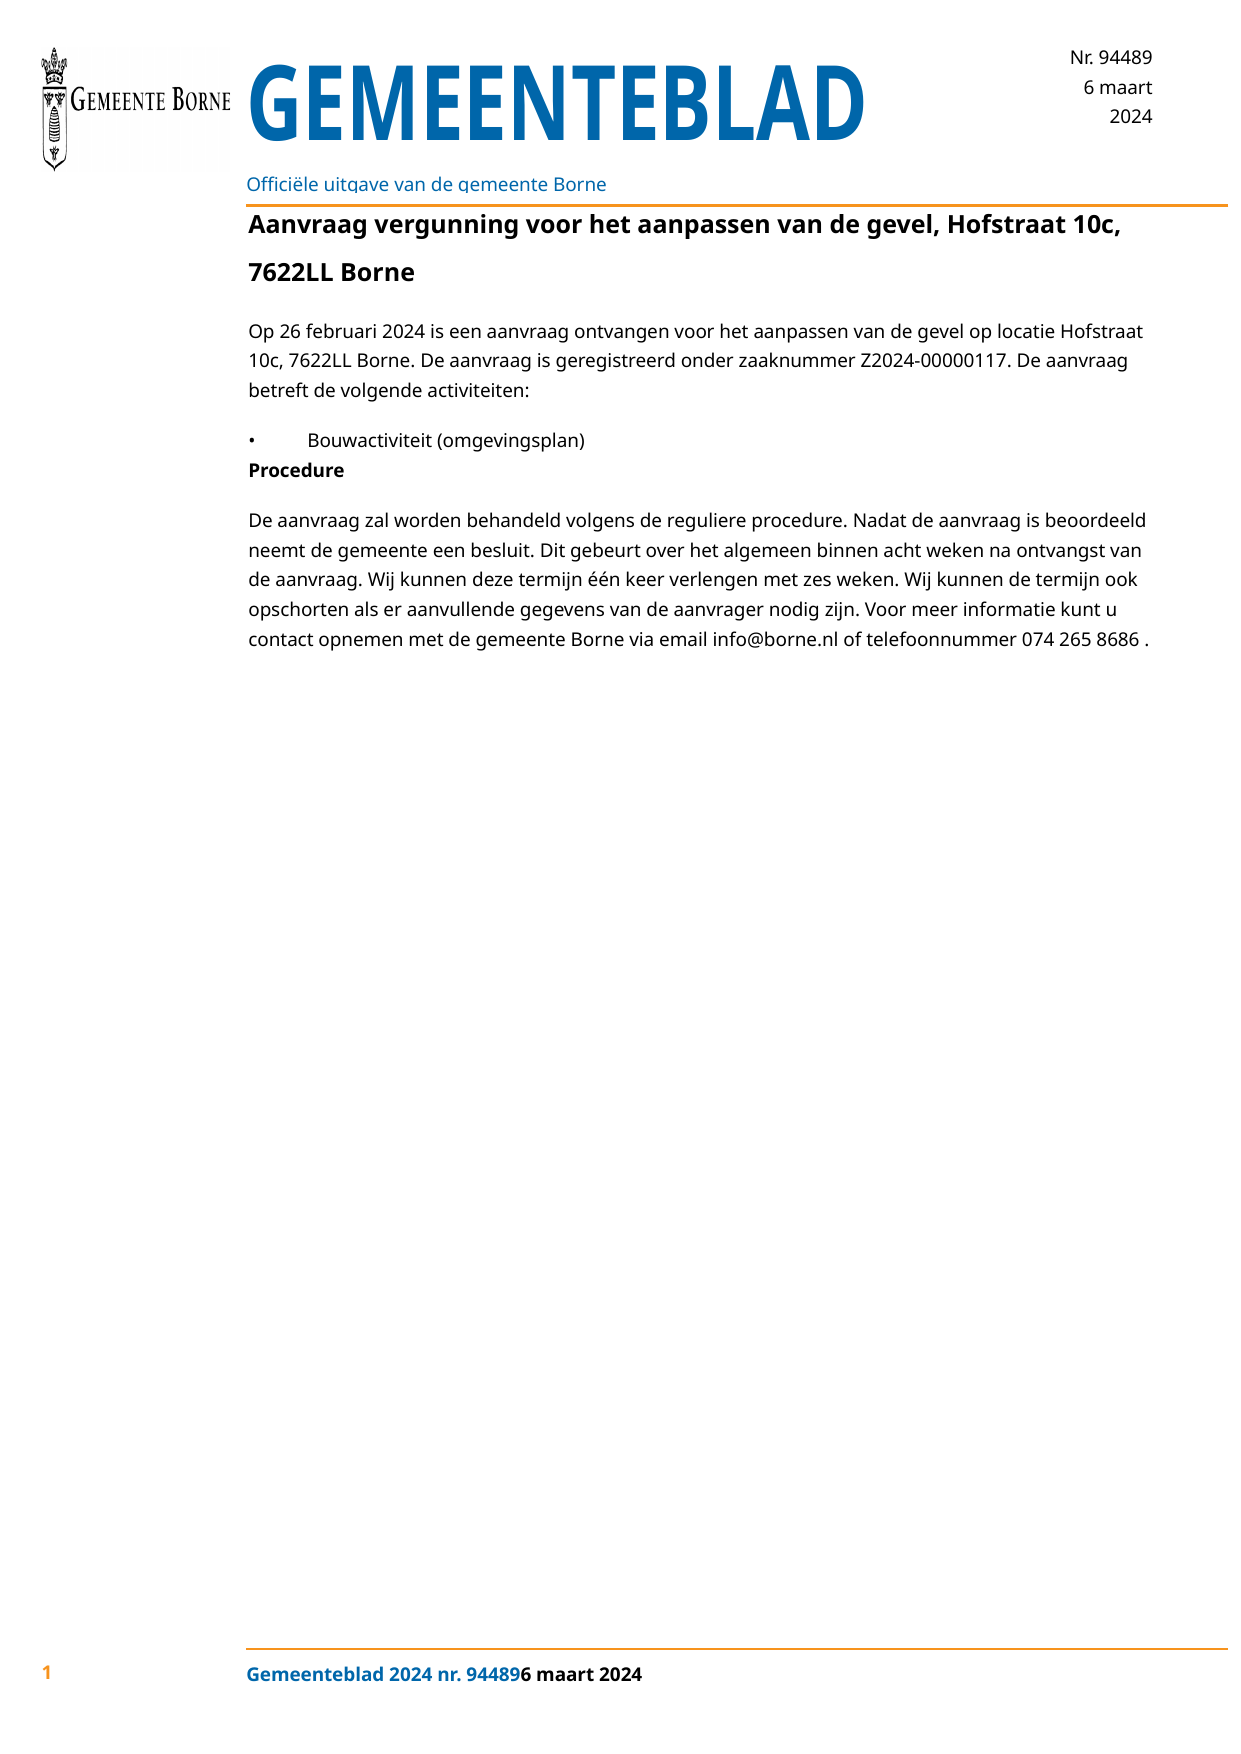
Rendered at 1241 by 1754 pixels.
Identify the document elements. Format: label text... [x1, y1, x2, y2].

list Bouwactiviteit (omgevingsplan) [248, 427, 1152, 453]
text Procedure [248, 457, 1152, 483]
text De aanvraag zal worden behandeld volgens de reguliere procedure. Nadat de aanvraag is beoordeeld neemt de gemeente een besluit. Dit gebeurt over het algemeen binnen acht weken na ontvangst van de aanvraag. Wij kunnen deze termijn één keer verlengen met zes weken. Wij kunnen de termijn ook opschorten als er aanvullende gegevens van de aanvrager nodig zijn. Voor meer informatie kunt u contact opnemen met de gemeente Borne via email info@borne.nl of telefoonnummer 074 265 8686 . [248, 507, 1152, 652]
text Aanvraag vergunning voor het aanpassen van de gevel, Hofstraat 10c, 7622LL Borne [248, 207, 1152, 288]
text Op 26 februari 2024 is een aanvraag ontvangen voor het aanpassen van de gevel op locatie Hofstraat 10c, 7622LL Borne. De aanvraag is geregistreerd onder zaaknummer Z2024-00000117. De aanvraag betreft de volgende activiteiten: [248, 318, 1152, 403]
picture [41, 47, 231, 172]
